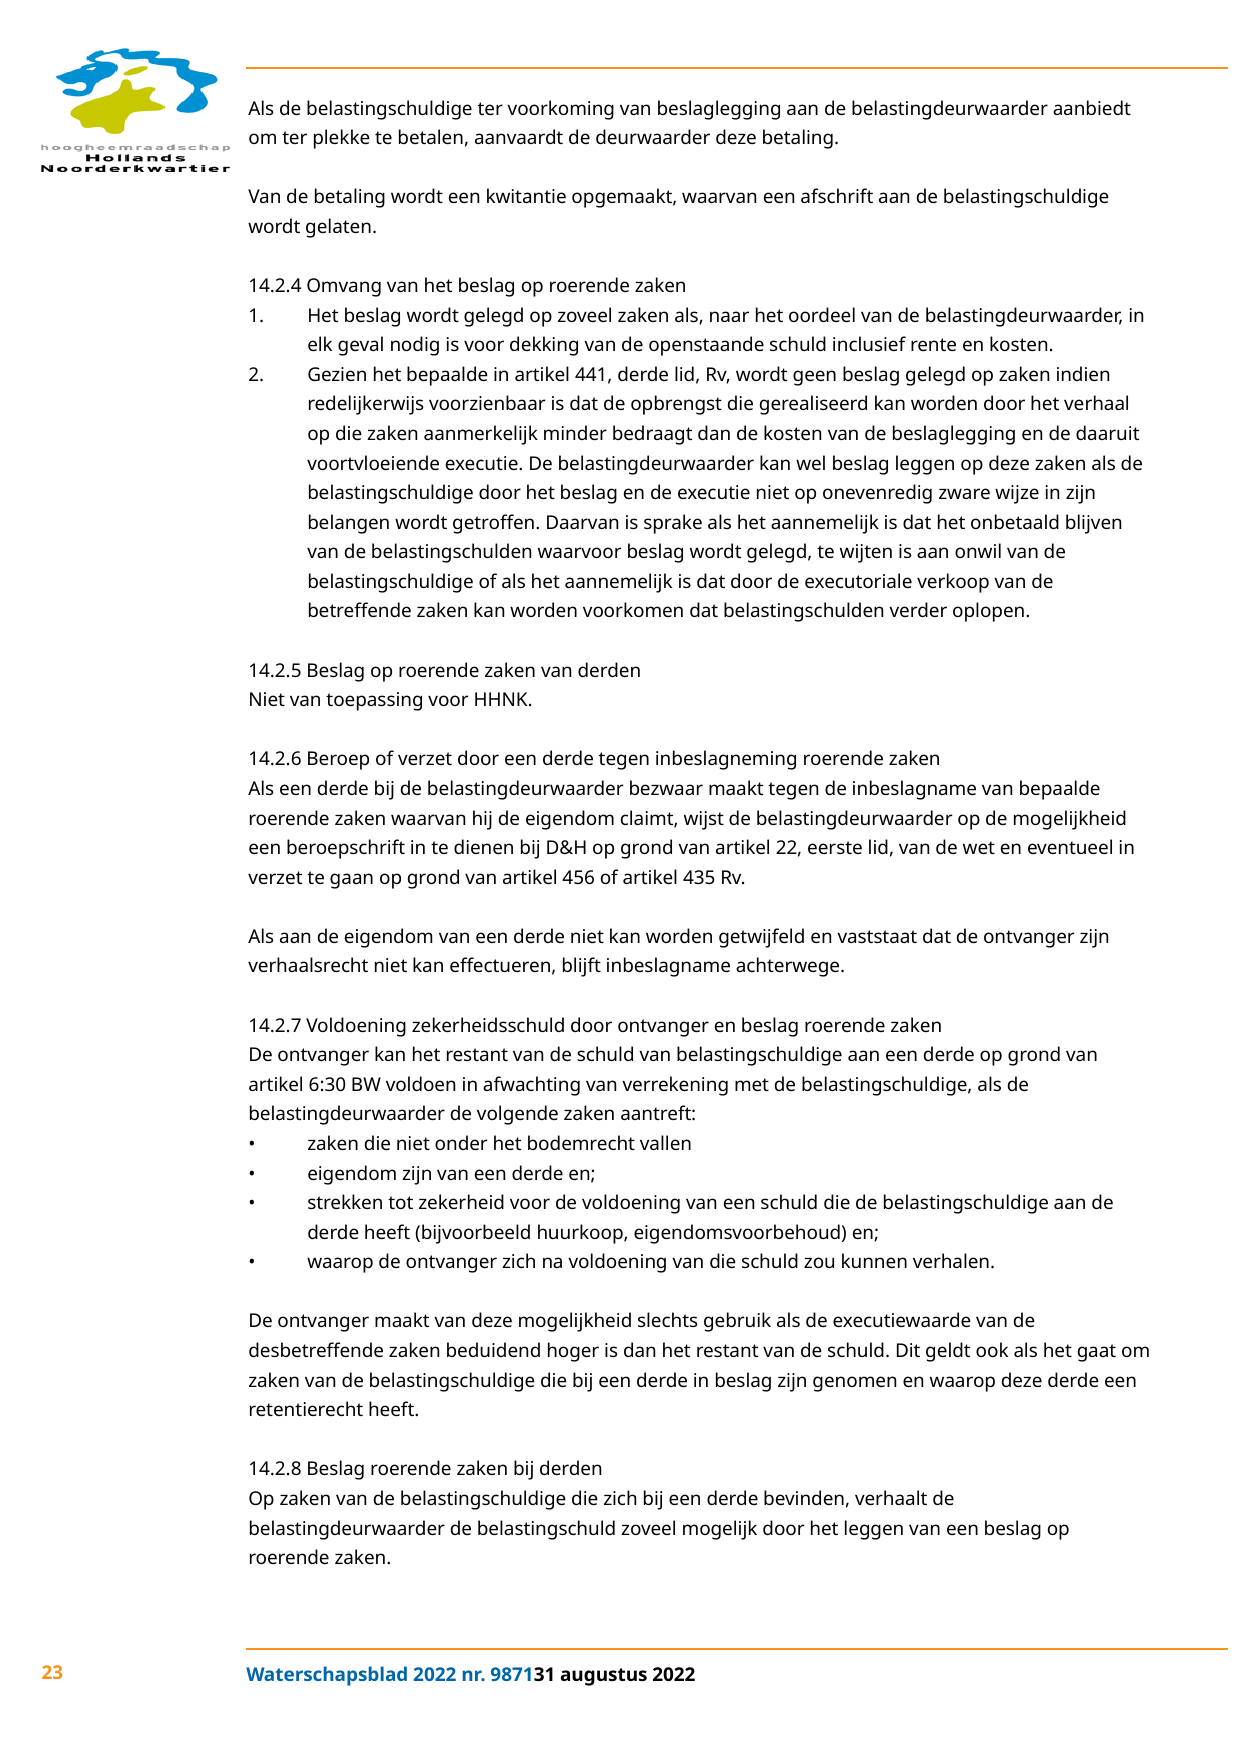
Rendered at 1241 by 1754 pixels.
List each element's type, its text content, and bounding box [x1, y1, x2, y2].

text 14.2.5 Beslag op roerende zaken van derden [248, 657, 1152, 683]
text Als een derde bij de belastingdeurwaarder bezwaar maakt tegen de inbeslagname van bepaalde roerende zaken waarvan hij de eigendom claimt, wijst de belastingdeurwaarder op de mogelijkheid een beroepschrift in te dienen bij D&H op grond van artikel 22, eerste lid, van de wet en eventueel in verzet te gaan op grond van artikel 456 of artikel 435 Rv. [248, 775, 1152, 890]
text 14.2.8 Beslag roerende zaken bij derden [248, 1456, 1152, 1481]
text De ontvanger maakt van deze mogelijkheid slechts gebruik als de executiewaarde van de desbetreffende zaken beduidend hoger is dan het restant van de schuld. Dit geldt ook als het gaat om zaken van de belastingschuldige die bij een derde in beslag zijn genomen en waarop deze derde een retentierecht heeft. [248, 1308, 1152, 1422]
text 14.2.6 Beroep of verzet door een derde tegen inbeslagneming roerende zaken [248, 746, 1152, 771]
text Als aan de eigendom van een derde niet kan worden getwijfeld en vaststaat dat de ontvanger zijn verhaalsrecht niet kan effectueren, blijft inbeslagname achterwege. [248, 923, 1152, 978]
text 14.2.7 Voldoening zekerheidsschuld door ontvanger en beslag roerende zaken [248, 1012, 1152, 1038]
text Als de belastingschuldige ter voorkoming van beslaglegging aan de belastingdeurwaarder aanbiedt om ter plekke te betalen, aanvaardt de deurwaarder deze betaling. [248, 95, 1152, 150]
text Op zaken van de belastingschuldige die zich bij een derde bevinden, verhaalt de belastingdeurwaarder de belastingschuld zoveel mogelijk door het leggen van een beslag op roerende zaken. [248, 1485, 1152, 1570]
list eigendom zijn van een derde en; [248, 1160, 1152, 1186]
text De ontvanger kan het restant van de schuld van belastingschuldige aan een derde op grond van artikel 6:30 BW voldoen in afwachting van verrekening met de belastingschuldige, als de belastingdeurwaarder de volgende zaken aantreft: [248, 1041, 1152, 1126]
list Het beslag wordt gelegd op zoveel zaken als, naar het oordeel van de belastingdeurwaarder, in elk geval nodig is voor dekking van de openstaande schuld inclusief rente en kosten. [248, 302, 1152, 357]
text 14.2.4 Omvang van het beslag op roerende zaken [248, 272, 1152, 298]
list waarop de ontvanger zich na voldoening van die schuld zou kunnen verhalen. [248, 1248, 1152, 1274]
list Gezien het bepaalde in artikel 441, derde lid, Rv, wordt geen beslag gelegd op zaken indien redelijkerwijs voorzienbaar is dat de opbrengst die gerealiseerd kan worden door het verhaal op die zaken aanmerkelijk minder bedraagt dan de kosten van de beslaglegging en de daaruit voortvloeiende executie. De belastingdeurwaarder kan wel beslag leggen op deze zaken als de belastingschuldige door het beslag en de executie niet op onevenredig zware wijze in zijn belangen wordt getroffen. Daarvan is sprake als het aannemelijk is dat het onbetaald blijven van de belastingschulden waarvoor beslag wordt gelegd, te wijten is aan onwil van de belastingschuldige of als het aannemelijk is dat door de executoriale verkoop van de betreffende zaken kan worden voorkomen dat belastingschulden verder oplopen. [248, 361, 1152, 623]
list strekken tot zekerheid voor de voldoening van een schuld die de belastingschuldige aan de derde heeft (bijvoorbeeld huurkoop, eigendomsvoorbehoud) en; [248, 1189, 1152, 1245]
picture [41, 47, 231, 172]
text Niet van toepassing voor HHNK. [248, 686, 1152, 712]
text Van de betaling wordt een kwitantie opgemaakt, waarvan een afschrift aan de belastingschuldige wordt gelaten. [248, 183, 1152, 239]
list zaken die niet onder het bodemrecht vallen [248, 1130, 1152, 1156]
